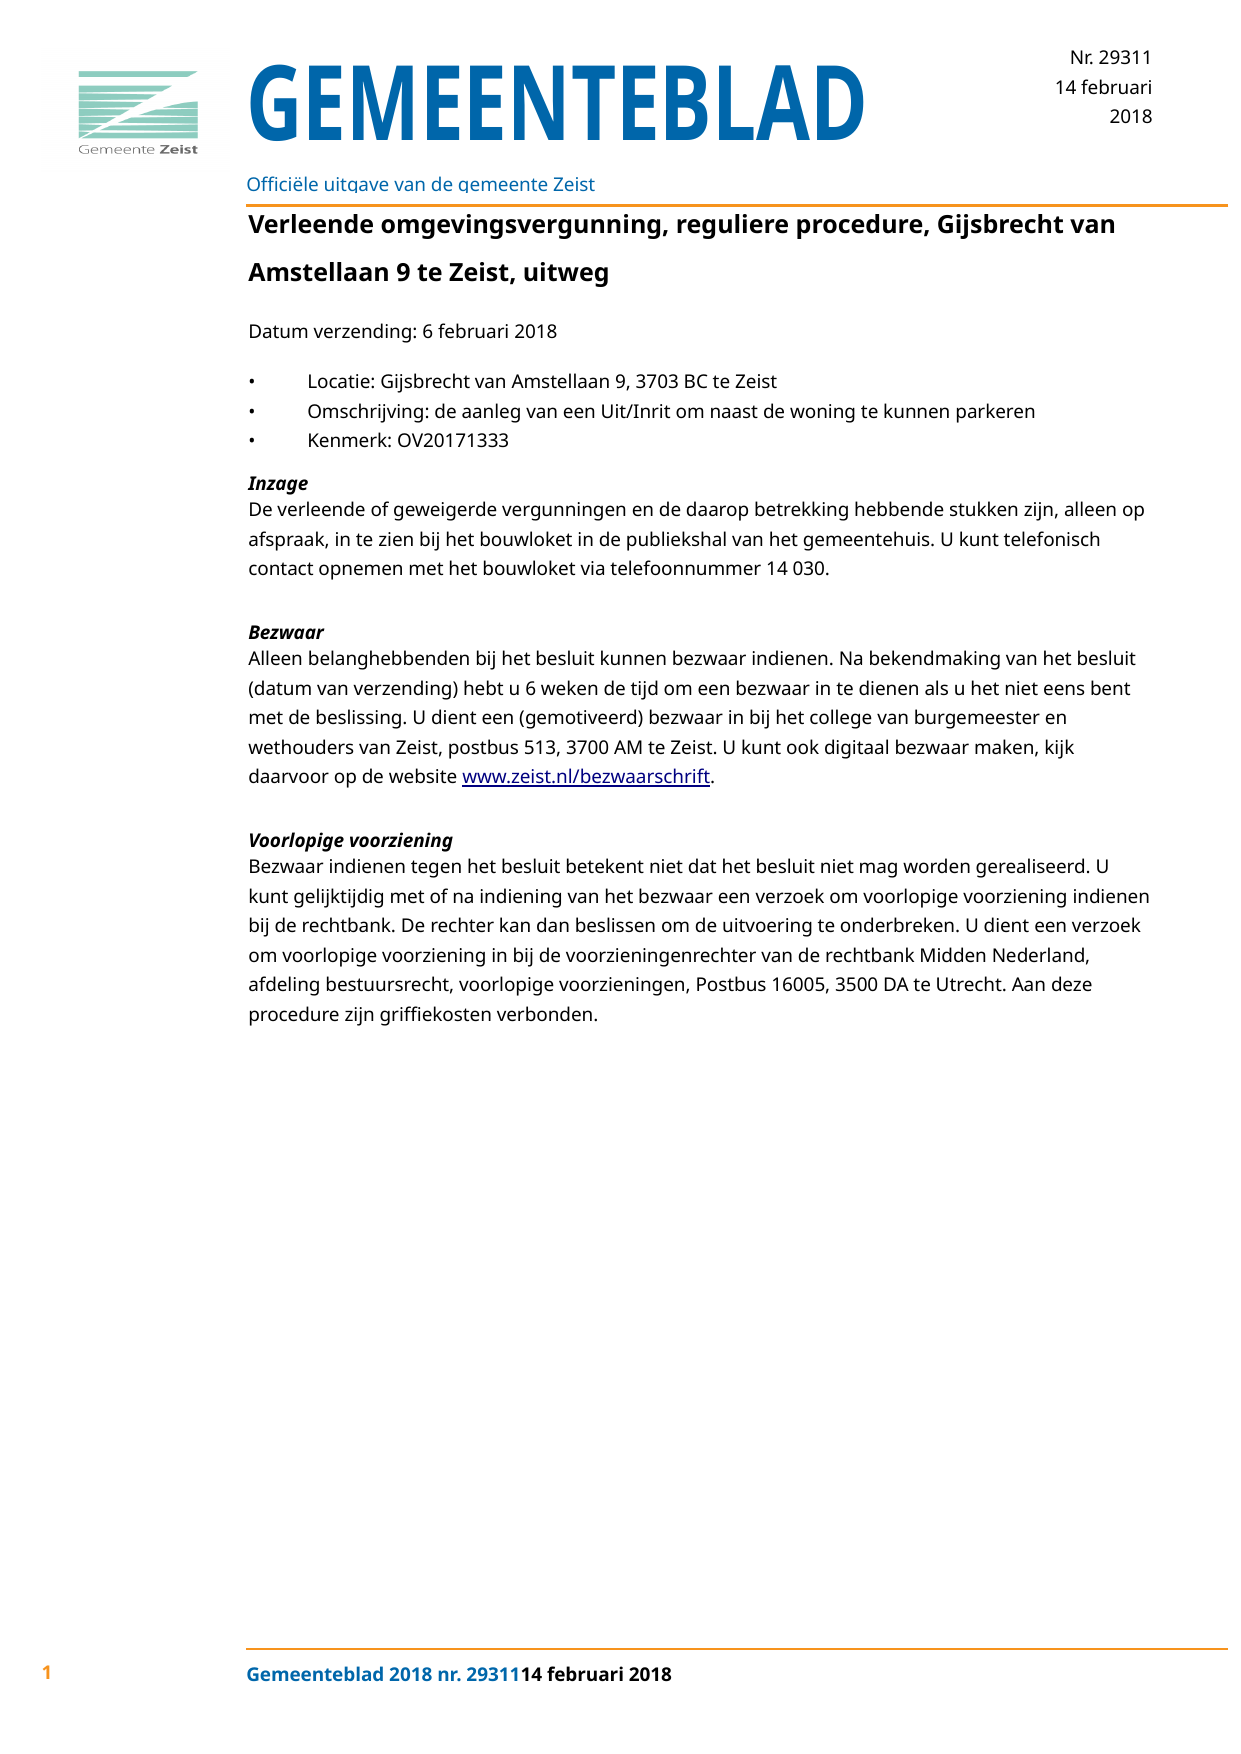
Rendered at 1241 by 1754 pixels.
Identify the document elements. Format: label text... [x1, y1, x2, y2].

text Inzage [248, 471, 1152, 496]
text Voorlopige voorziening [248, 827, 1152, 853]
text Bezwaar indienen tegen het besluit betekent niet dat het besluit niet mag worden gerealiseerd. U kunt gelijktijdig met of na indiening van het bezwaar een verzoek om voorlopige voorziening indienen bij de rechtbank. De rechter kan dan beslissen om de uitvoering te onderbreken. U dient een verzoek om voorlopige voorziening in bij de voorzieningenrechter van de rechtbank Midden Nederland, afdeling bestuursrecht, voorlopige voorzieningen, Postbus 16005, 3500 DA te Utrecht. Aan deze procedure zijn griffiekosten verbonden. [248, 853, 1152, 1027]
text De verleende of geweigerde vergunningen en de daarop betrekking hebbende stukken zijn, alleen op afspraak, in te zien bij het bouwloket in de publiekshal van het gemeentehuis. U kunt telefonisch contact opnemen met het bouwloket via telefoonnummer 14 030. [248, 496, 1152, 581]
list Omschrijving: de aanleg van een Uit/Inrit om naast de woning te kunnen parkeren [248, 398, 1152, 424]
text Alleen belanghebbenden bij het besluit kunnen bezwaar indienen. Na bekendmaking van het besluit (datum van verzending) hebt u 6 weken de tijd om een bezwaar in te dienen als u het niet eens bent met de beslissing. U dient een (gemotiveerd) bezwaar in bij het college van burgemeester en wethouders van Zeist, postbus 513, 3700 AM te Zeist. U kunt ook digitaal bezwaar maken, kijk daarvoor op de website www.zeist.nl/bezwaarschrift. [248, 645, 1152, 789]
picture [41, 47, 231, 172]
text Datum verzending: 6 februari 2018 [248, 318, 1152, 344]
list Kenmerk: OV20171333 [248, 427, 1152, 453]
text Verleende omgevingsvergunning, reguliere procedure, Gijsbrecht van Amstellaan 9 te Zeist, uitweg [248, 207, 1152, 288]
text Bezwaar [248, 619, 1152, 645]
list Locatie: Gijsbrecht van Amstellaan 9, 3703 BC te Zeist [248, 368, 1152, 394]
